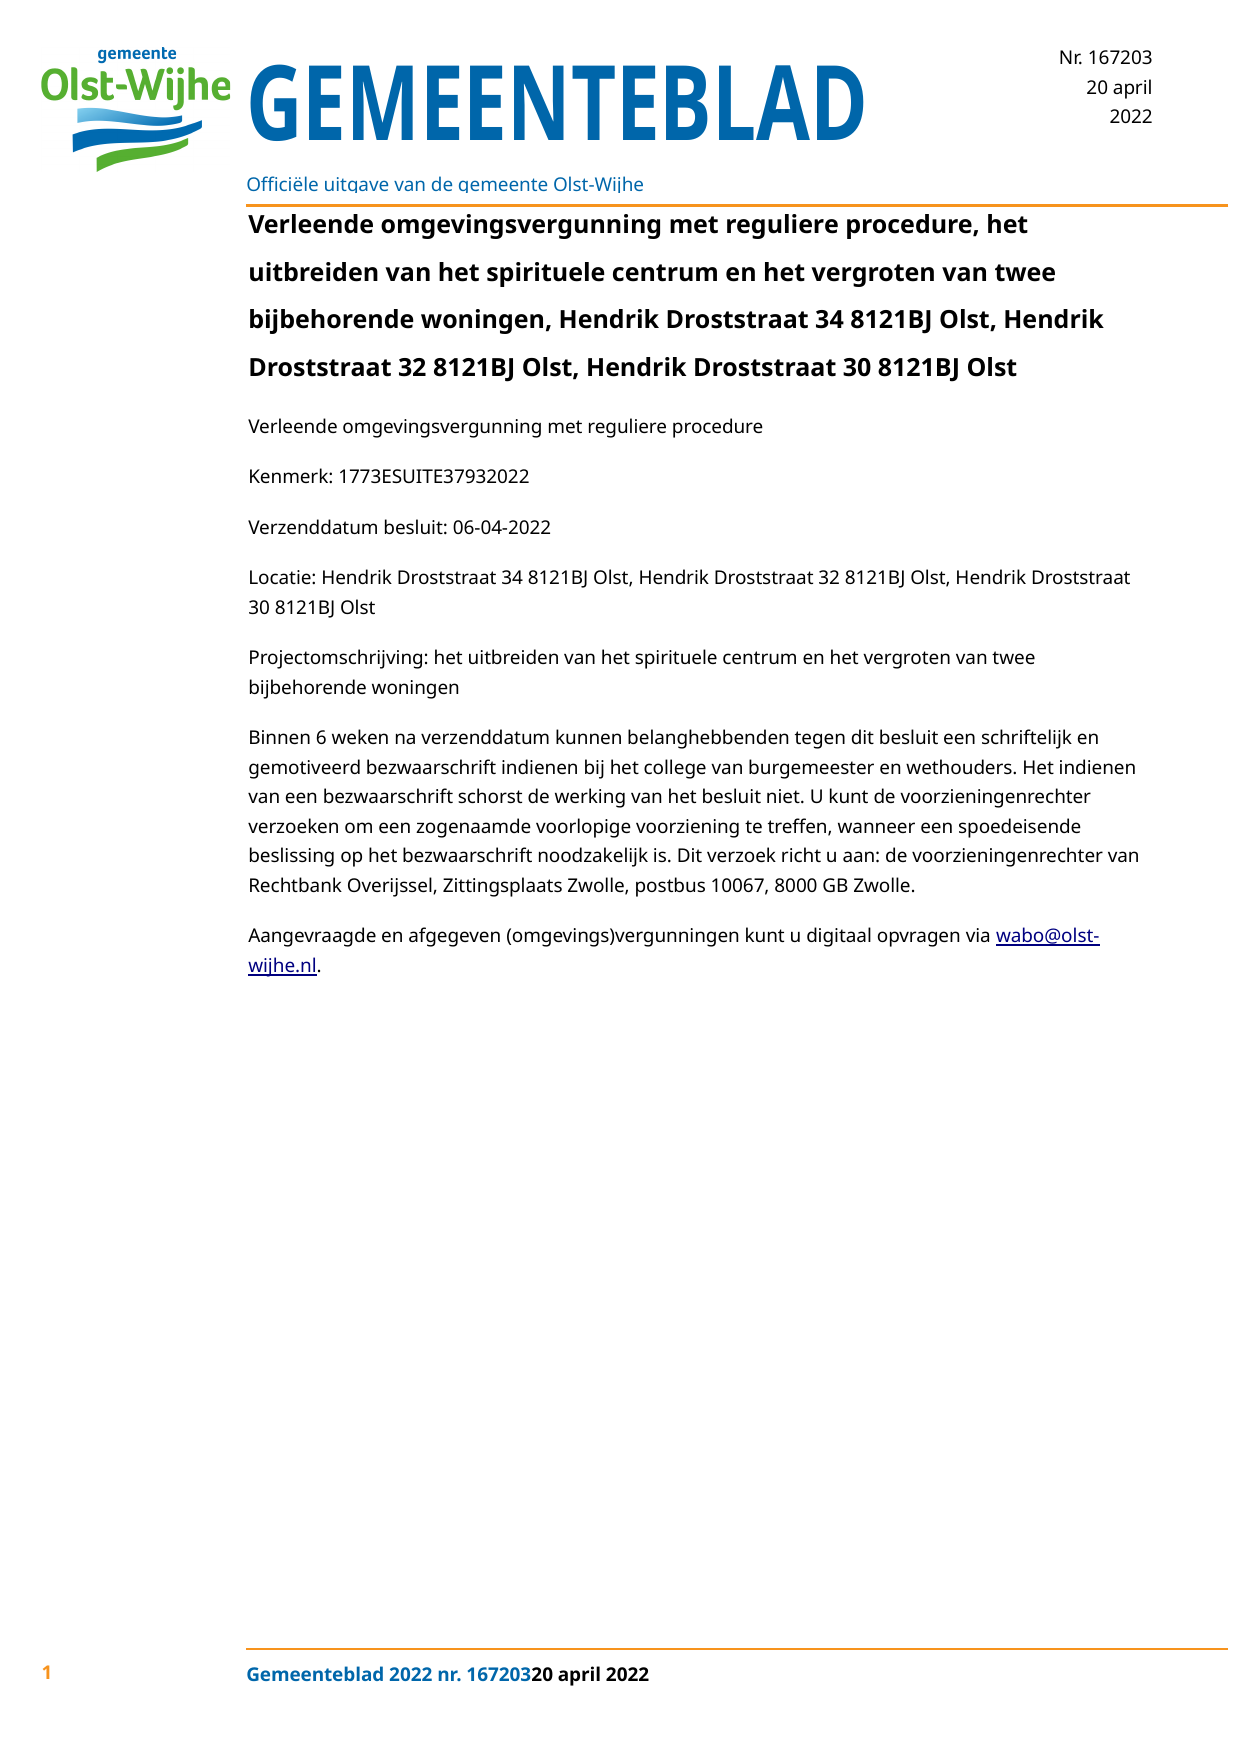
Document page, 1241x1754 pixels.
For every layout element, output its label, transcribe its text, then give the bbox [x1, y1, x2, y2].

picture [41, 47, 231, 172]
text Binnen 6 weken na verzenddatum kunnen belanghebbenden tegen dit besluit een schriftelijk en gemotiveerd bezwaarschrift indienen bij het college van burgemeester en wethouders. Het indienen van een bezwaarschrift schorst de werking van het besluit niet. U kunt de voorzieningenrechter verzoeken om een zogenaamde voorlopige voorziening te treffen, wanneer een spoedeisende beslissing op het bezwaarschrift noodzakelijk is. Dit verzoek richt u aan: de voorzieningenrechter van Rechtbank Overijssel, Zittingsplaats Zwolle, postbus 10067, 8000 GB Zwolle. [248, 724, 1152, 898]
text Aangevraagde en afgegeven (omgevings)vergunningen kunt u digitaal opvragen via wabo@olst-wijhe.nl. [248, 923, 1152, 978]
text Verzenddatum besluit: 06-04-2022 [248, 514, 1152, 540]
text Verleende omgevingsvergunning met reguliere procedure, het uitbreiden van het spirituele centrum en het vergroten van twee bijbehorende woningen, Hendrik Droststraat 34 8121BJ Olst, Hendrik Droststraat 32 8121BJ Olst, Hendrik Droststraat 30 8121BJ Olst [248, 207, 1152, 384]
text Verleende omgevingsvergunning met reguliere procedure [248, 413, 1152, 439]
text Projectomschrijving: het uitbreiden van het spirituele centrum en het vergroten van twee bijbehorende woningen [248, 644, 1152, 700]
text Locatie: Hendrik Droststraat 34 8121BJ Olst, Hendrik Droststraat 32 8121BJ Olst, Hendrik Droststraat 30 8121BJ Olst [248, 564, 1152, 620]
text Kenmerk: 1773ESUITE37932022 [248, 463, 1152, 489]
